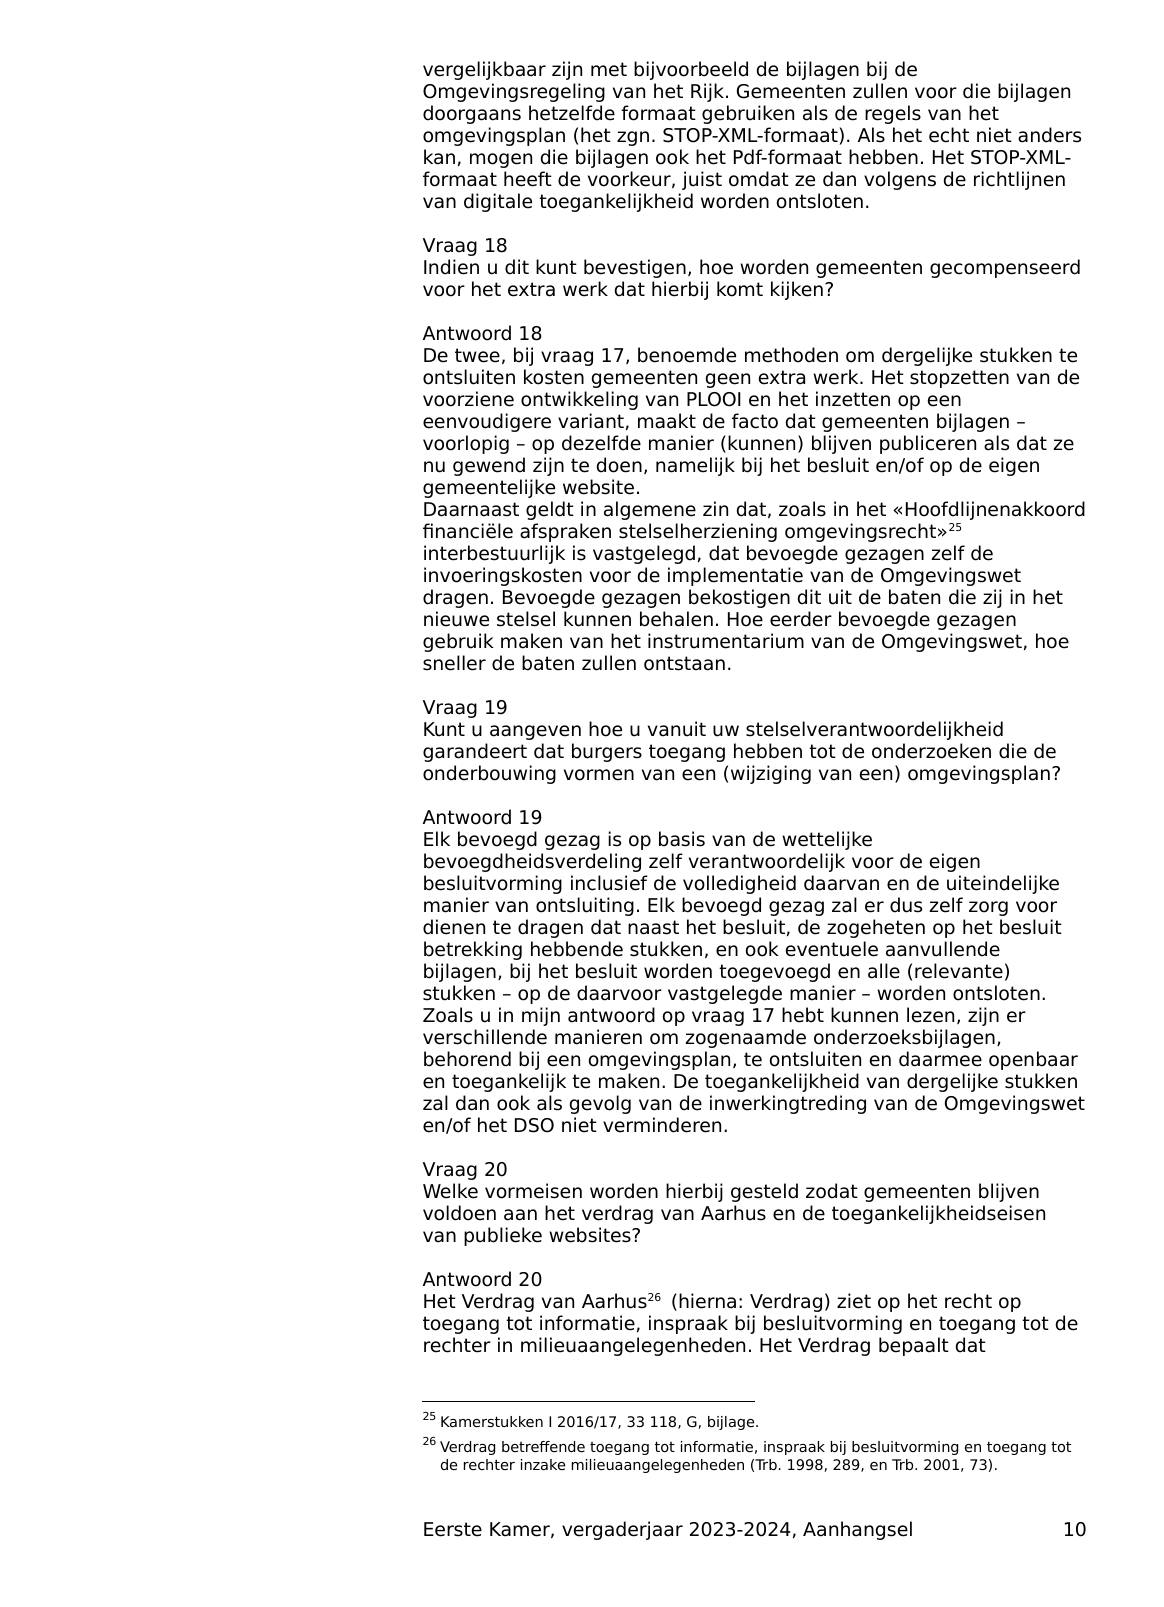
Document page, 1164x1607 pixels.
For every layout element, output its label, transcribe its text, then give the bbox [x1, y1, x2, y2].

text Antwoord 19 [422, 807, 1087, 829]
text Indien u dit kunt bevestigen, hoe worden gemeenten gecompenseerd voor het extra werk dat hierbij komt kijken? [422, 257, 1087, 301]
text Het Verdrag van Aarhus (hierna: Verdrag) ziet op het recht op toegang tot informatie, inspraak bij besluitvorming en toegang tot de rechter in milieuaangelegenheden. Het Verdrag bepaalt dat [422, 1291, 1087, 1357]
text Elk bevoegd gezag is op basis van de wettelijke bevoegdheidsverdeling zelf verantwoordelijk voor de eigen besluitvorming inclusief de volledigheid daarvan en de uiteindelijke manier van ontsluiting. Elk bevoegd gezag zal er dus zelf zorg voor dienen te dragen dat naast het besluit, de zogeheten op het besluit betrekking hebbende stukken, en ook eventuele aanvullende bijlagen, bij het besluit worden toegevoegd en alle (relevante) stukken – op de daarvoor vastgelegde manier – worden ontsloten. Zoals u in mijn antwoord op vraag 17 hebt kunnen lezen, zijn er verschillende manieren om zogenaamde onderzoeksbijlagen, behorend bij een omgevingsplan, te ontsluiten en daarmee openbaar en toegankelijk te maken. De toegankelijkheid van dergelijke stukken zal dan ook als gevolg van de inwerkingtreding van de Omgevingswet en/of het DSO niet verminderen. [422, 829, 1087, 1137]
text Welke vormeisen worden hierbij gesteld zodat gemeenten blijven voldoen aan het verdrag van Aarhus en de toegankelijkheidseisen van publieke websites? [422, 1181, 1087, 1247]
text Vraag 20 [422, 1159, 1087, 1181]
text Vraag 19 [422, 697, 1087, 719]
text Verdrag betreffende toegang tot informatie, inspraak bij besluitvorming en toegang tot de rechter inzake milieuaangelegenheden (Trb. 1998, 289, en Trb. 2001, 73). [422, 1435, 1087, 1474]
text Kunt u aangeven hoe u vanuit uw stelselverantwoordelijkheid garandeert dat burgers toegang hebben tot de onderzoeken die de onderbouwing vormen van een (wijziging van een) omgevingsplan? [422, 719, 1087, 785]
text De twee, bij vraag 17, benoemde methoden om dergelijke stukken te ontsluiten kosten gemeenten geen extra werk. Het stopzetten van de voorziene ontwikkeling van PLOOI en het inzetten op een eenvoudigere variant, maakt de facto dat gemeenten bijlagen – voorlopig – op dezelfde manier (kunnen) blijven publiceren als dat ze nu gewend zijn te doen, namelijk bij het besluit en/of op de eigen gemeentelijke website. [422, 345, 1087, 499]
text Antwoord 18 [422, 323, 1087, 345]
text vergelijkbaar zijn met bijvoorbeeld de bijlagen bij de Omgevingsregeling van het Rijk. Gemeenten zullen voor die bijlagen doorgaans hetzelfde formaat gebruiken als de regels van het omgevingsplan (het zgn. STOP-XML-formaat). Als het echt niet anders kan, mogen die bijlagen ook het Pdf-formaat hebben. Het STOP-XML-formaat heeft de voorkeur, juist omdat ze dan volgens de richtlijnen van digitale toegankelijkheid worden ontsloten. [422, 59, 1087, 213]
text Antwoord 20 [422, 1269, 1087, 1291]
text Vraag 18 [422, 235, 1087, 257]
text Daarnaast geldt in algemene zin dat, zoals in het «Hoofdlijnenakkoord financiële afspraken stelselherziening omgevingsrecht» interbestuurlijk is vastgelegd, dat bevoegde gezagen zelf de invoeringskosten voor de implementatie van de Omgevingswet dragen. Bevoegde gezagen bekostigen dit uit de baten die zij in het nieuwe stelsel kunnen behalen. Hoe eerder bevoegde gezagen gebruik maken van het instrumentarium van de Omgevingswet, hoe sneller de baten zullen ontstaan. [422, 499, 1087, 675]
text Kamerstukken I 2016/17, 33 118, G, bijlage. [422, 1410, 1087, 1432]
